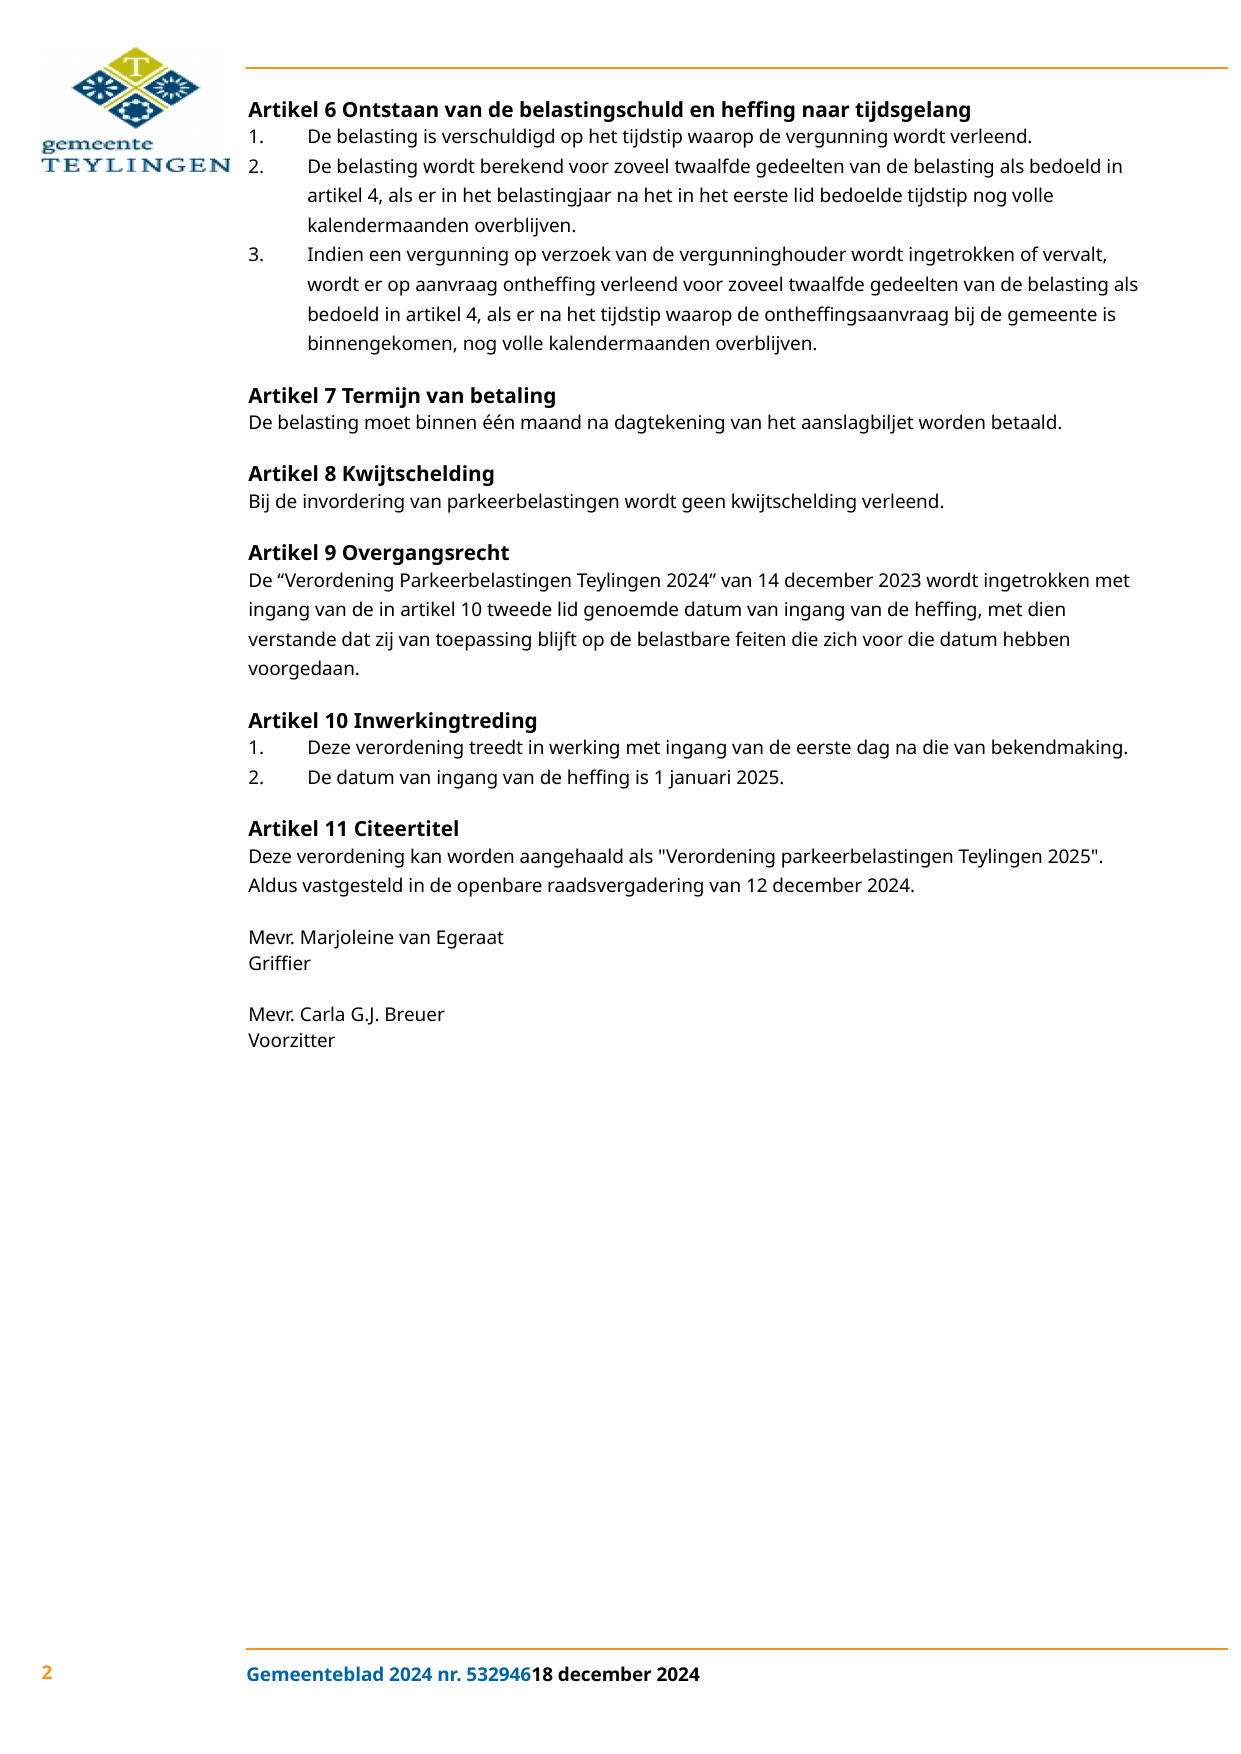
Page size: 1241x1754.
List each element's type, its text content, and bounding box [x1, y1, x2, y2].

text De “Verordening Parkeerbelastingen Teylingen 2024” van 14 december 2023 wordt ingetrokken met ingang van de in artikel 10 tweede lid genoemde datum van ingang van de heffing, met dien verstande dat zij van toepassing blijft op de belastbare feiten die zich voor die datum hebben voorgedaan. [248, 567, 1152, 681]
picture [41, 47, 231, 172]
list De datum van ingang van de heffing is 1 januari 2025. [248, 764, 1152, 790]
text Voorzitter [248, 1027, 1152, 1053]
list De belasting is verschuldigd op het tijdstip waarop de vergunning wordt verleend. [248, 123, 1152, 149]
text De belasting moet binnen één maand na dagtekening van het aanslagbiljet worden betaald. [248, 409, 1152, 435]
text Bij de invordering van parkeerbelastingen wordt geen kwijtschelding verleend. [248, 488, 1152, 514]
text Artikel 7 Termijn van betaling [248, 381, 1152, 409]
list Deze verordening treedt in werking met ingang van de eerste dag na die van bekendmaking. [248, 734, 1152, 760]
text Artikel 10 Inwerkingtreding [248, 706, 1152, 734]
text Mevr. Carla G.J. Breuer [248, 1001, 1152, 1027]
text Mevr. Marjoleine van Egeraat [248, 924, 1152, 950]
text Aldus vastgesteld in de openbare raadsvergadering van 12 december 2024. [248, 872, 1152, 898]
text Artikel 11 Citeertitel [248, 814, 1152, 843]
text Artikel 6 Ontstaan van de belastingschuld en heffing naar tijdsgelang [248, 95, 1152, 123]
list De belasting wordt berekend voor zoveel twaalfde gedeelten van de belasting als bedoeld in artikel 4, als er in het belastingjaar na het in het eerste lid bedoelde tijdstip nog volle kalendermaanden overblijven. [248, 153, 1152, 238]
text Griffier [248, 950, 1152, 975]
list Indien een vergunning op verzoek van de vergunninghouder wordt ingetrokken of vervalt, wordt er op aanvraag ontheffing verleend voor zoveel twaalfde gedeelten van de belasting als bedoeld in artikel 4, als er na het tijdstip waarop de ontheffingsaanvraag bij de gemeente is binnengekomen, nog volle kalendermaanden overblijven. [248, 242, 1152, 356]
text Deze verordening kan worden aangehaald als "Verordening parkeerbelastingen Teylingen 2025". [248, 843, 1152, 869]
text Artikel 9 Overgangsrecht [248, 538, 1152, 567]
text Artikel 8 Kwijtschelding [248, 459, 1152, 488]
